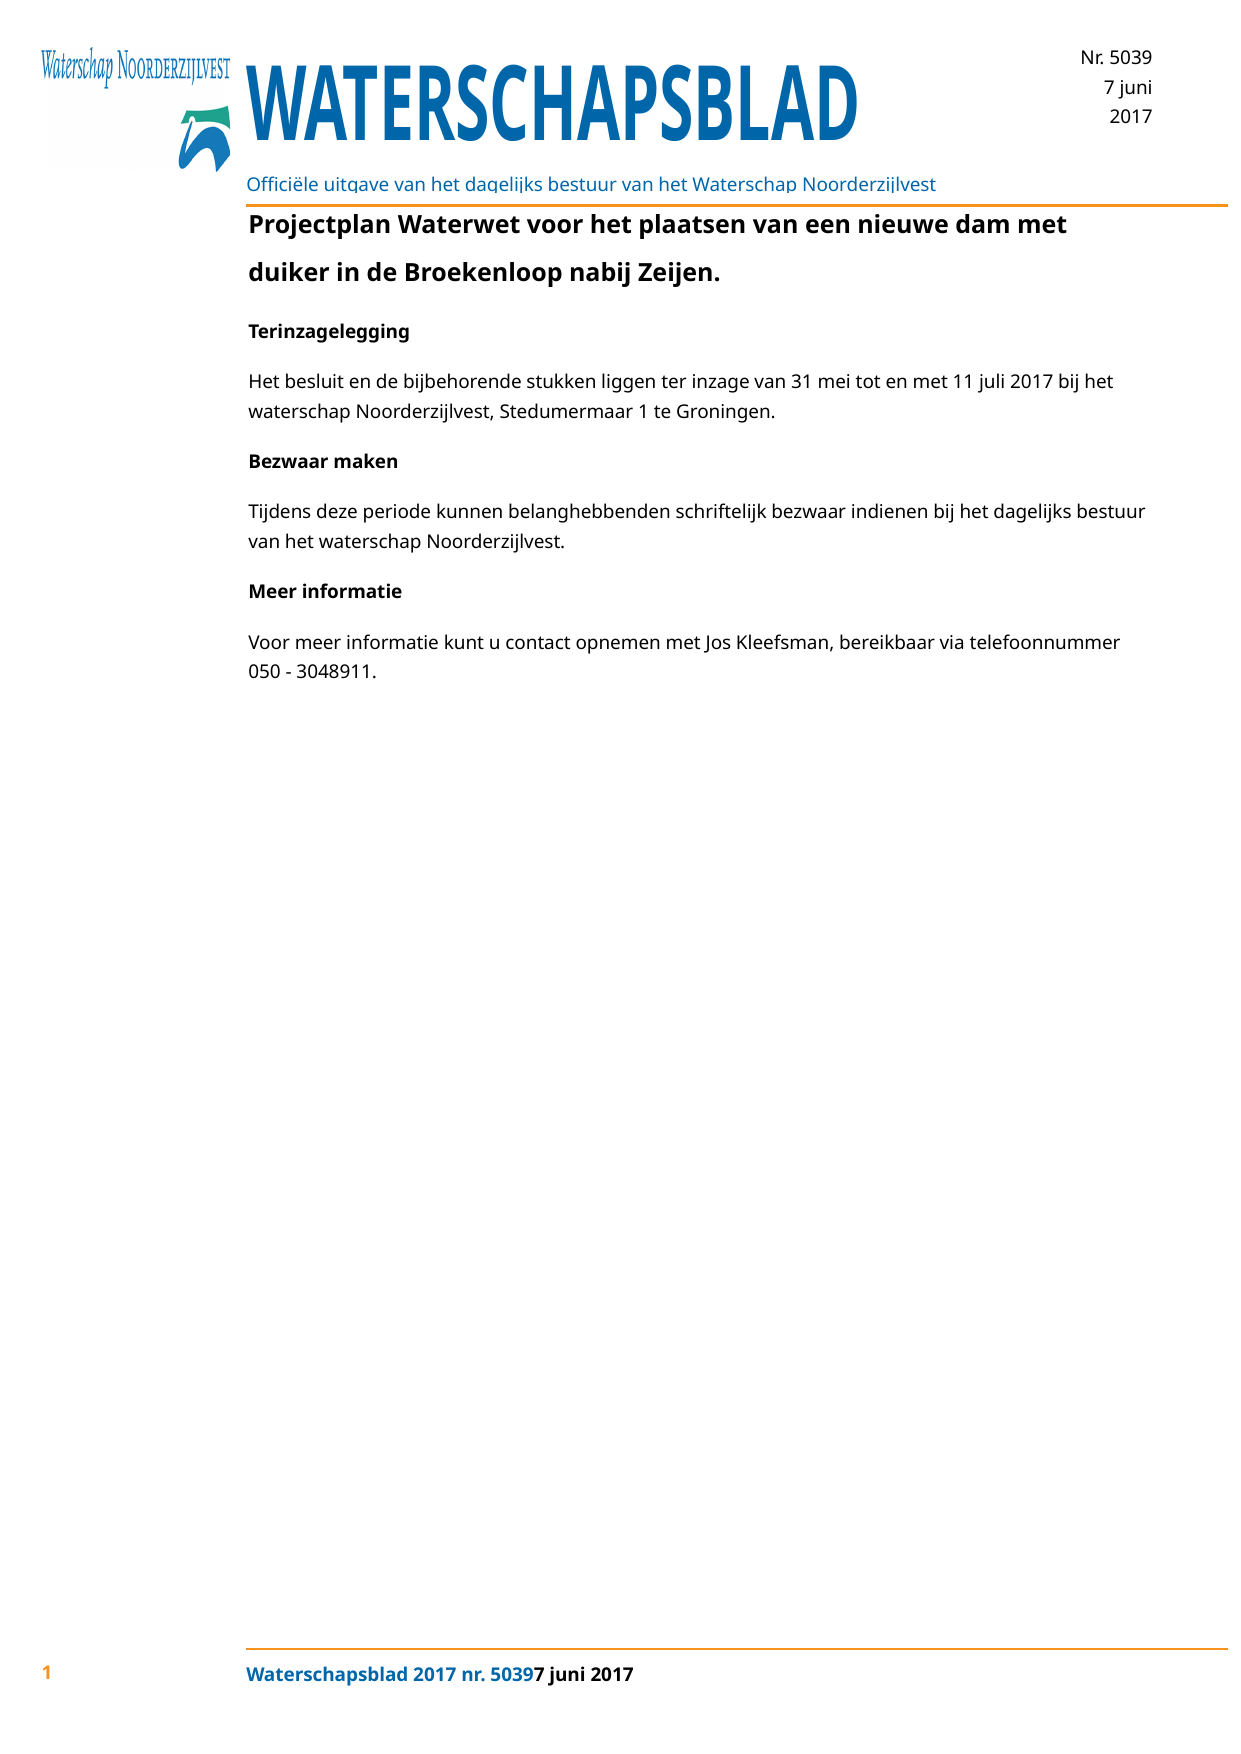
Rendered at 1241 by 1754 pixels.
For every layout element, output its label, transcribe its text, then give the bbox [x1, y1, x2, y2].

text Het besluit en de bijbehorende stukken liggen ter inzage van 31 mei tot en met 11 juli 2017 bij het waterschap Noorderzijlvest, Stedumermaar 1 te Groningen. [248, 368, 1152, 424]
text Bezwaar maken [248, 448, 1152, 474]
picture [41, 47, 231, 172]
text Meer informatie [248, 579, 1152, 604]
text Terinzagelegging [248, 318, 1152, 344]
text Projectplan Waterwet voor het plaatsen van een nieuwe dam met duiker in de Broekenloop nabij Zeijen. [248, 207, 1152, 288]
text Tijdens deze periode kunnen belanghebbenden schriftelijk bezwaar indienen bij het dagelijks bestuur van het waterschap Noorderzijlvest. [248, 499, 1152, 554]
text Voor meer informatie kunt u contact opnemen met Jos Kleefsman, bereikbaar via telefoonnummer 050 - 3048911. [248, 629, 1152, 684]
